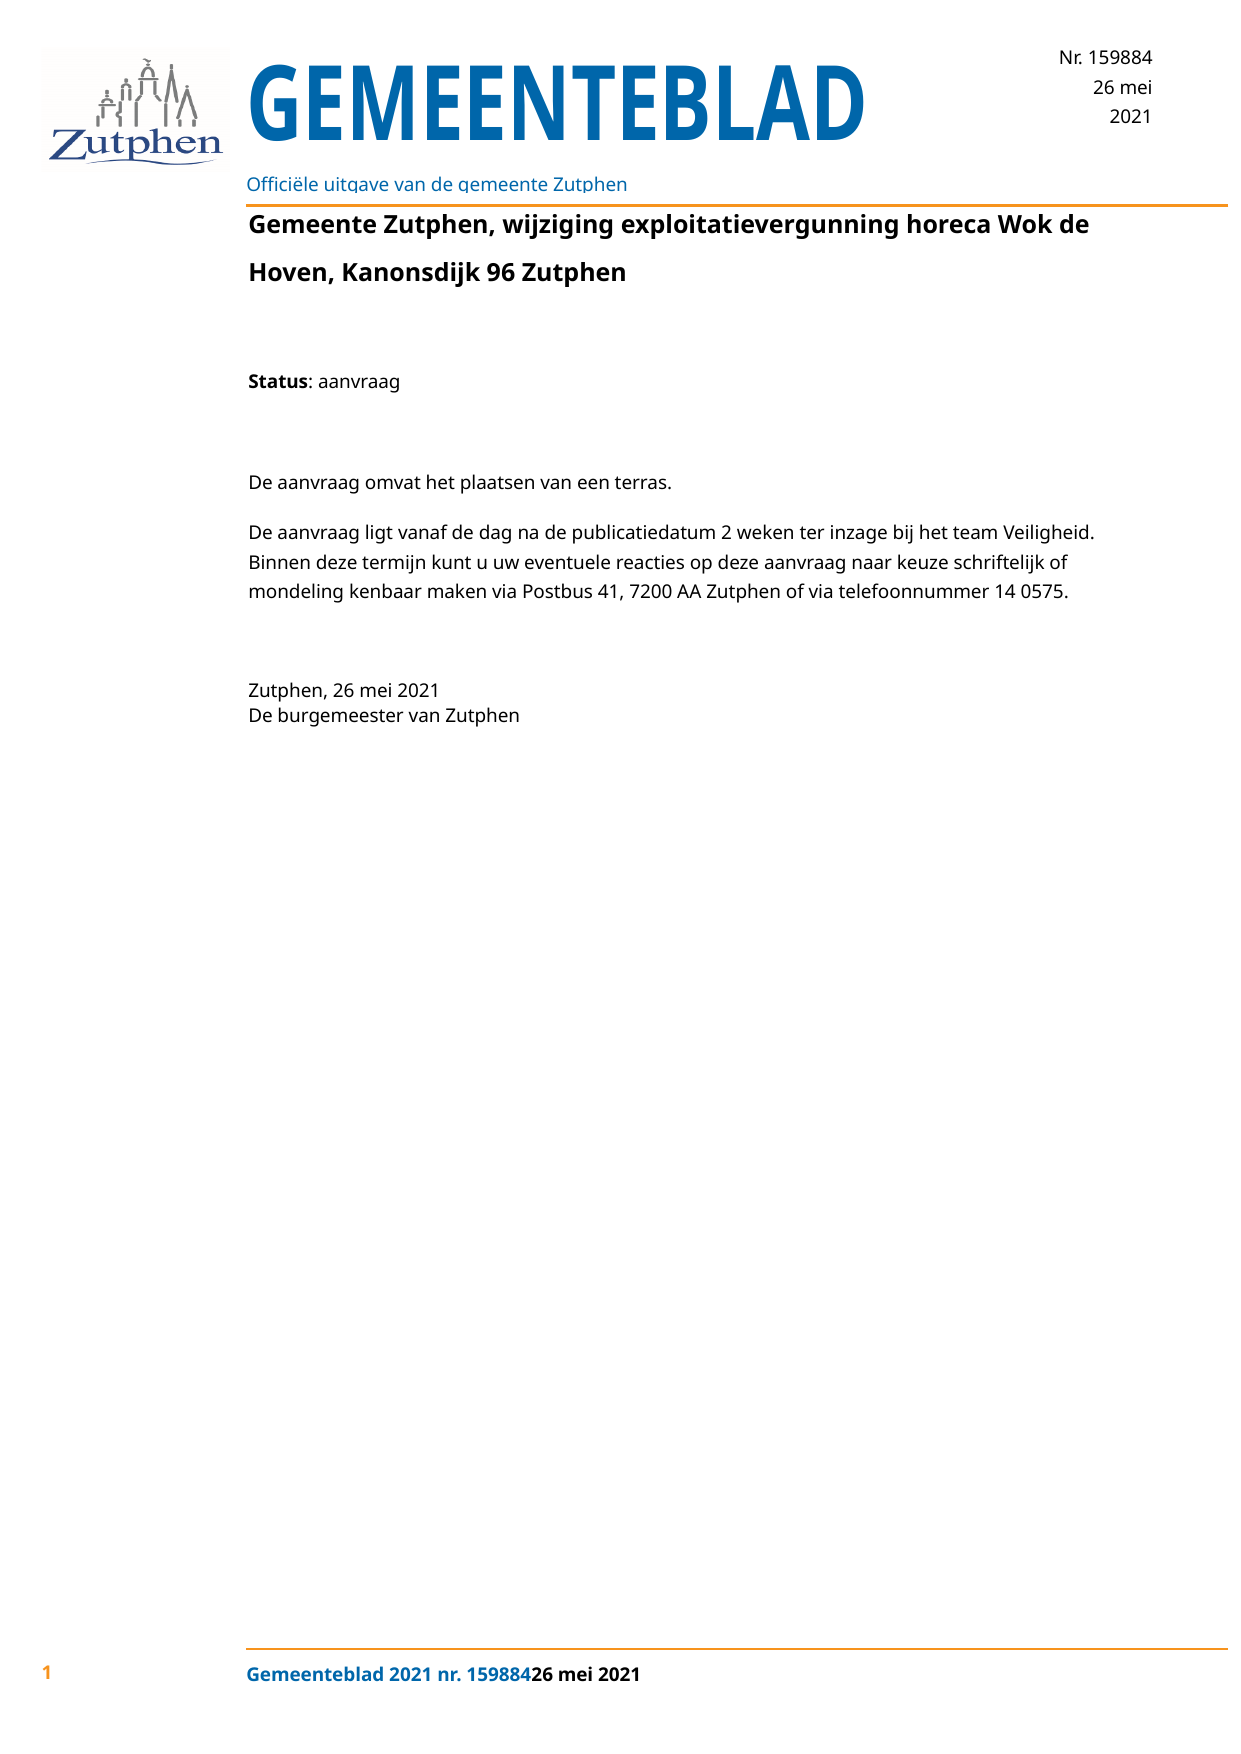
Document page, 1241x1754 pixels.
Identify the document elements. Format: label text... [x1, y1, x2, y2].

text Gemeente Zutphen, wijziging exploitatievergunning horeca Wok de Hoven, Kanonsdijk 96 Zutphen [248, 207, 1152, 288]
picture [41, 47, 231, 172]
text De aanvraag ligt vanaf de dag na de publicatiedatum 2 weken ter inzage bij het team Veiligheid. Binnen deze termijn kunt u uw eventuele reacties op deze aanvraag naar keuze schriftelijk of mondeling kenbaar maken via Postbus 41, 7200 AA Zutphen of via telefoonnummer 14 0575. [248, 519, 1152, 604]
text De aanvraag omvat het plaatsen van een terras. [248, 469, 1152, 495]
text Status: aanvraag [248, 368, 1152, 394]
text De burgemeester van Zutphen [248, 703, 1152, 728]
text Zutphen, 26 mei 2021 [248, 677, 1152, 703]
